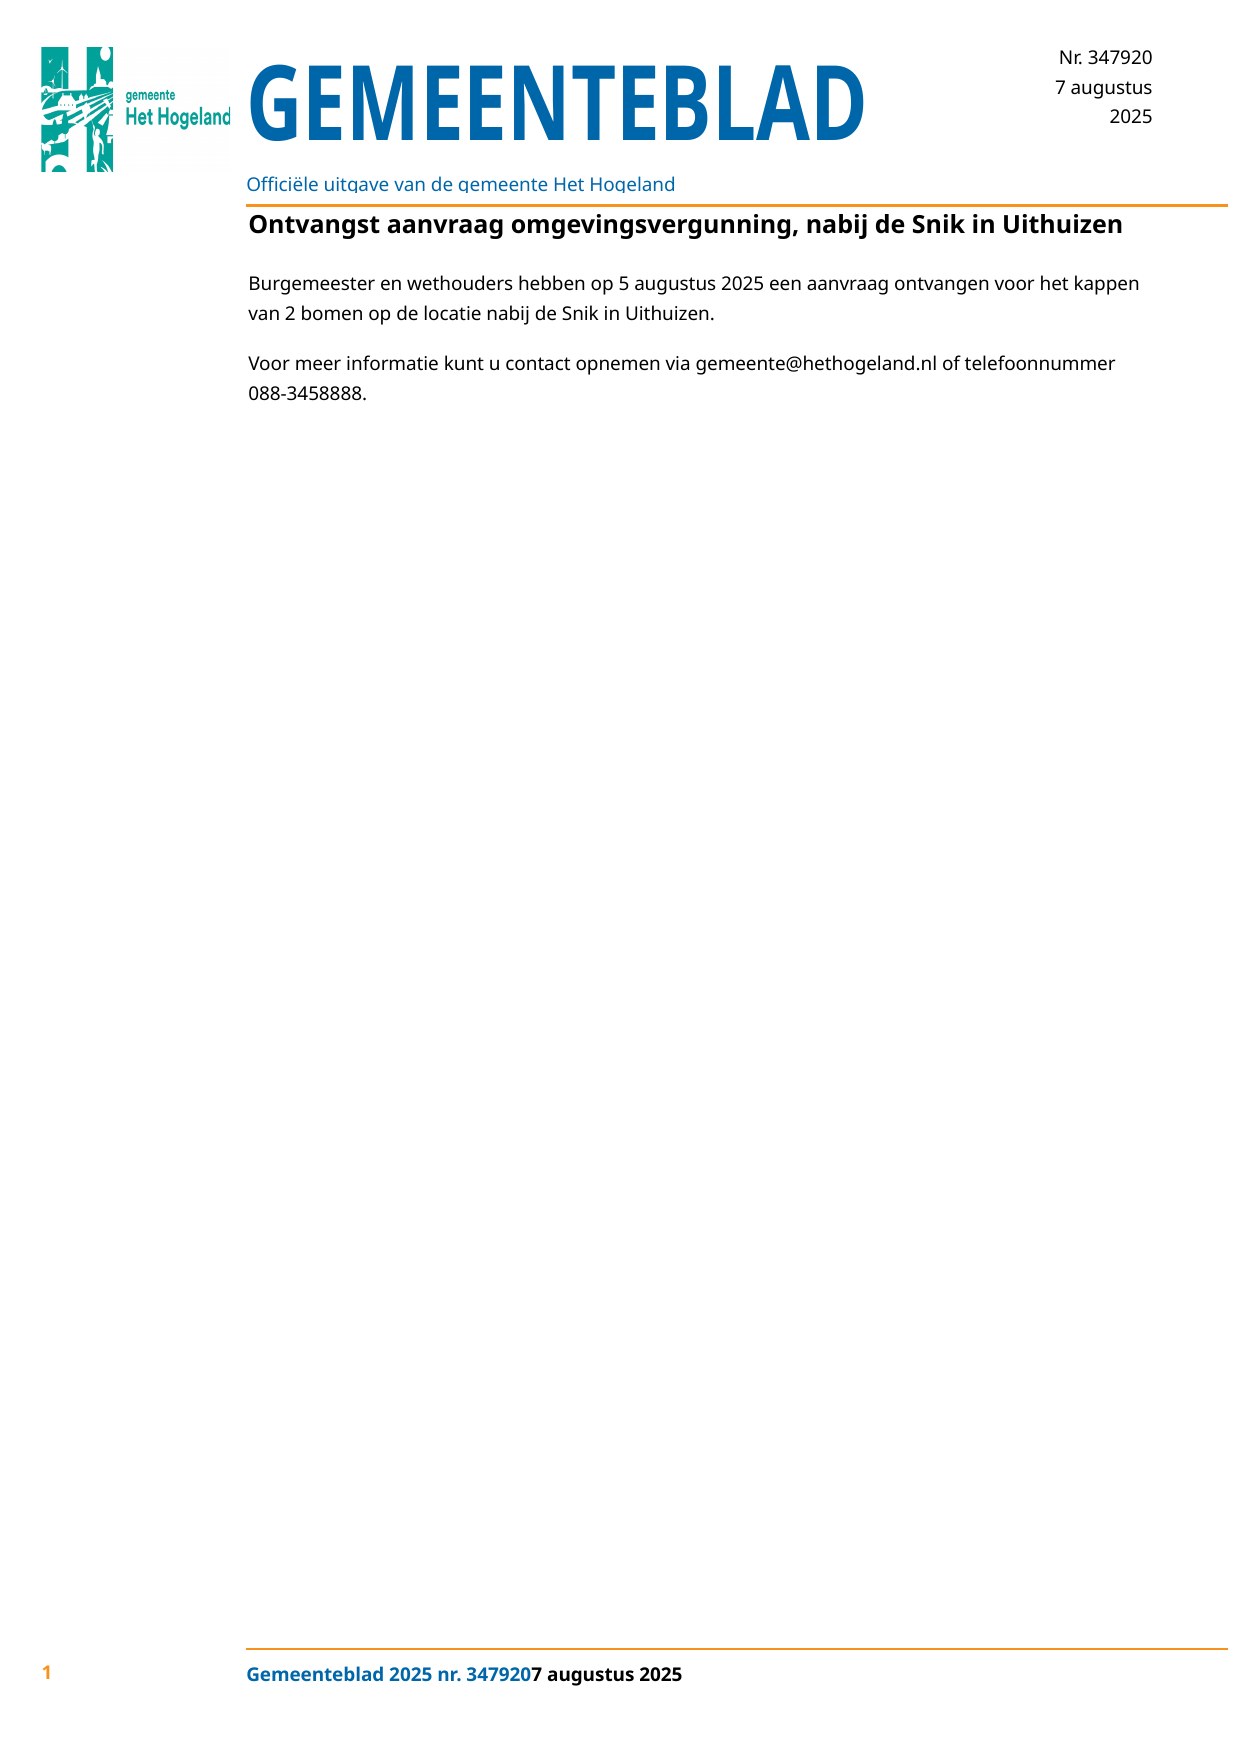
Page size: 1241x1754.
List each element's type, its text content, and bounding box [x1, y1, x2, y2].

text Voor meer informatie kunt u contact opnemen via gemeente@hethogeland.nl of telefoonnummer 088-3458888. [248, 350, 1152, 406]
picture [41, 47, 231, 172]
text Burgemeester en wethouders hebben op 5 augustus 2025 een aanvraag ontvangen voor het kappen van 2 bomen op de locatie nabij de Snik in Uithuizen. [248, 270, 1152, 326]
text Ontvangst aanvraag omgevingsvergunning, nabij de Snik in Uithuizen [248, 207, 1152, 241]
